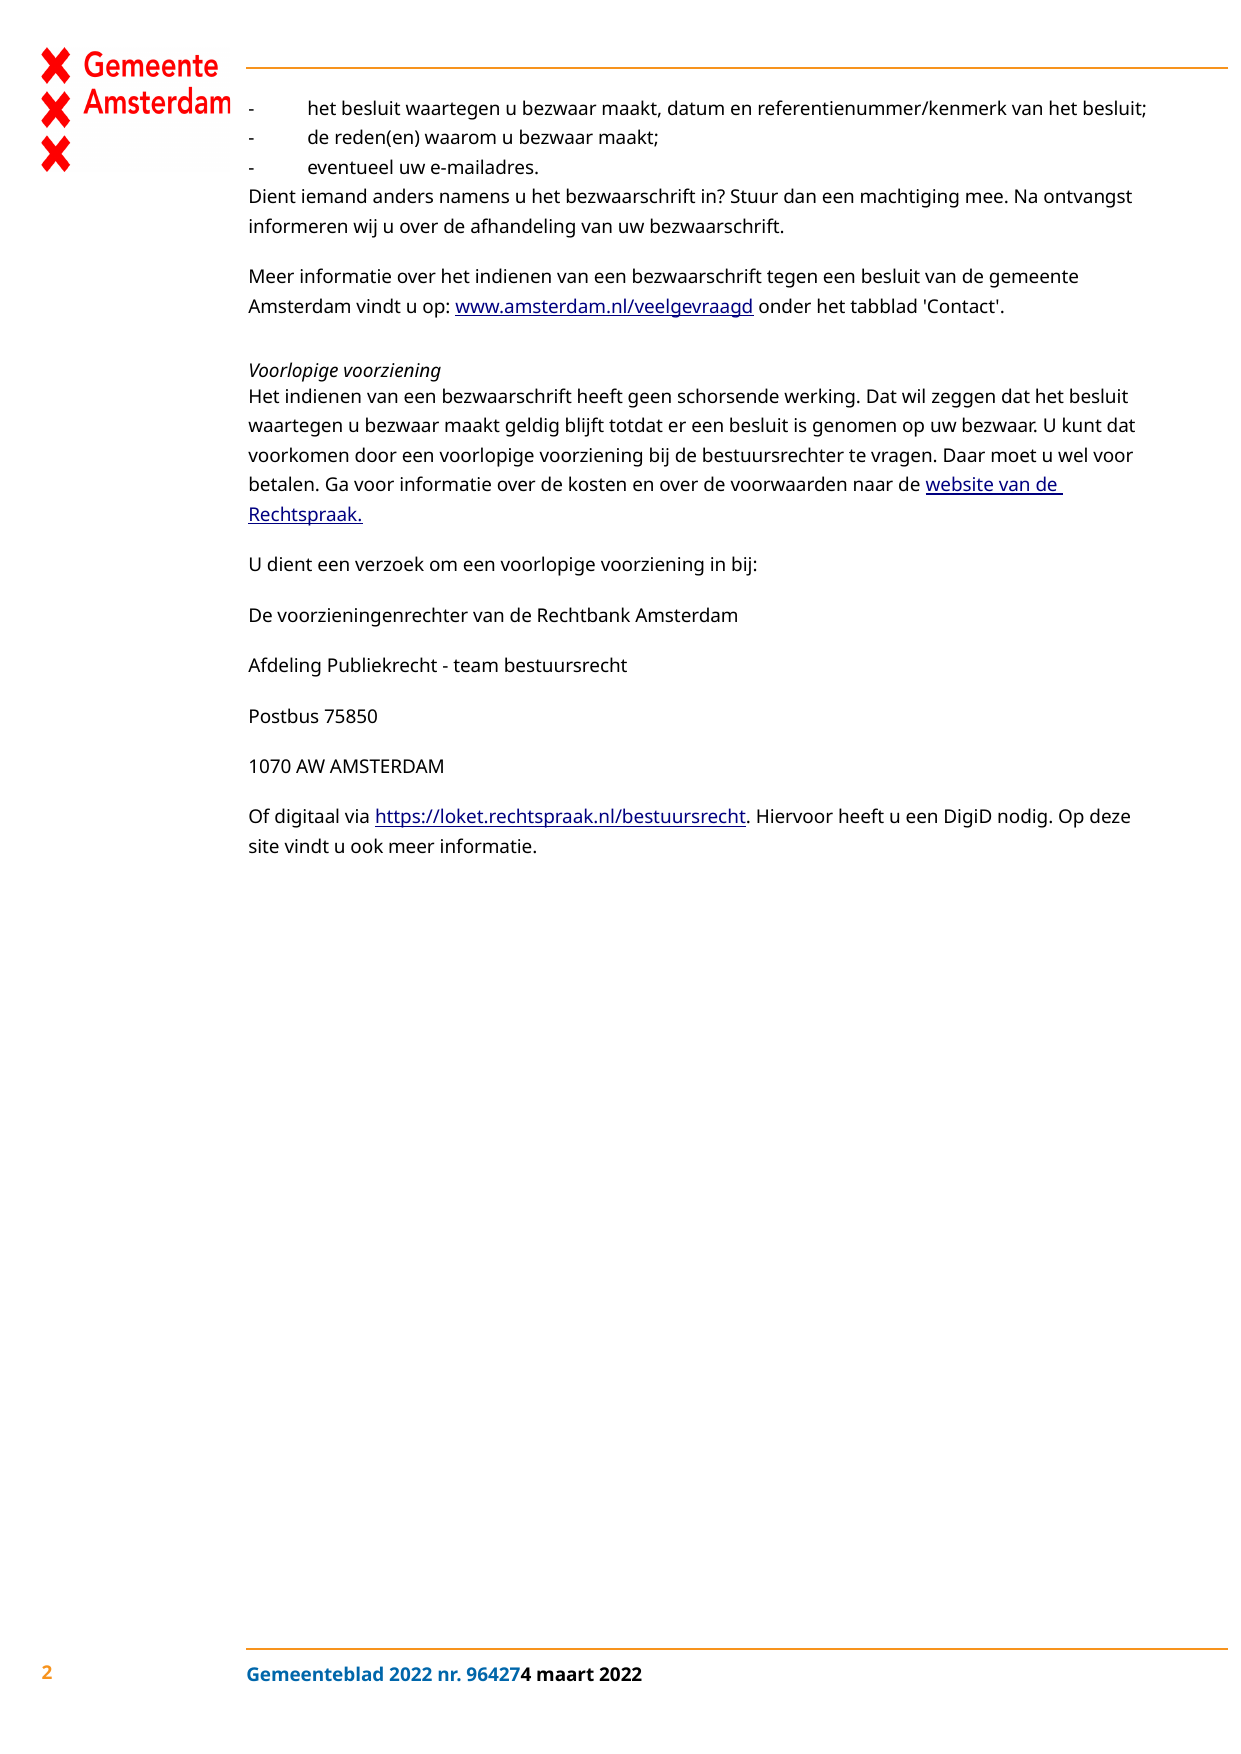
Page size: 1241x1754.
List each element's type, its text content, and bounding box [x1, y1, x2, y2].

text Voorlopige voorziening [248, 357, 1152, 383]
text Afdeling Publiekrecht - team bestuursrecht [248, 652, 1152, 678]
list het besluit waartegen u bezwaar maakt, datum en referentienummer/kenmerk van het besluit; [248, 95, 1152, 121]
text 1070 AW AMSTERDAM [248, 753, 1152, 779]
text Postbus 75850 [248, 703, 1152, 728]
text Dient iemand anders namens u het bezwaarschrift in? Stuur dan een machtiging mee. Na ontvangst informeren wij u over de afhandeling van uw bezwaarschrift. [248, 183, 1152, 239]
list eventueel uw e-mailadres. [248, 154, 1152, 180]
text Meer informatie over het indienen van een bezwaarschrift tegen een besluit van de gemeente Amsterdam vindt u op: www.amsterdam.nl/veelgevraagd onder het tabblad 'Contact'. [248, 263, 1152, 319]
text U dient een verzoek om een voorlopige voorziening in bij: [248, 552, 1152, 577]
text Het indienen van een bezwaarschrift heeft geen schorsende werking. Dat wil zeggen dat het besluit waartegen u bezwaar maakt geldig blijft totdat er een besluit is genomen op uw bezwaar. U kunt dat voorkomen door een voorlopige voorziening bij de bestuursrechter te vragen. Daar moet u wel voor betalen. Ga voor informatie over de kosten en over de voorwaarden naar de website van de Rechtspraak. [248, 383, 1152, 527]
text Of digitaal via https://loket.rechtspraak.nl/bestuursrecht. Hiervoor heeft u een DigiD nodig. Op deze site vindt u ook meer informatie. [248, 804, 1152, 859]
text De voorzieningenrechter van de Rechtbank Amsterdam [248, 602, 1152, 628]
list de reden(en) waarom u bezwaar maakt; [248, 124, 1152, 150]
picture [41, 47, 231, 172]
